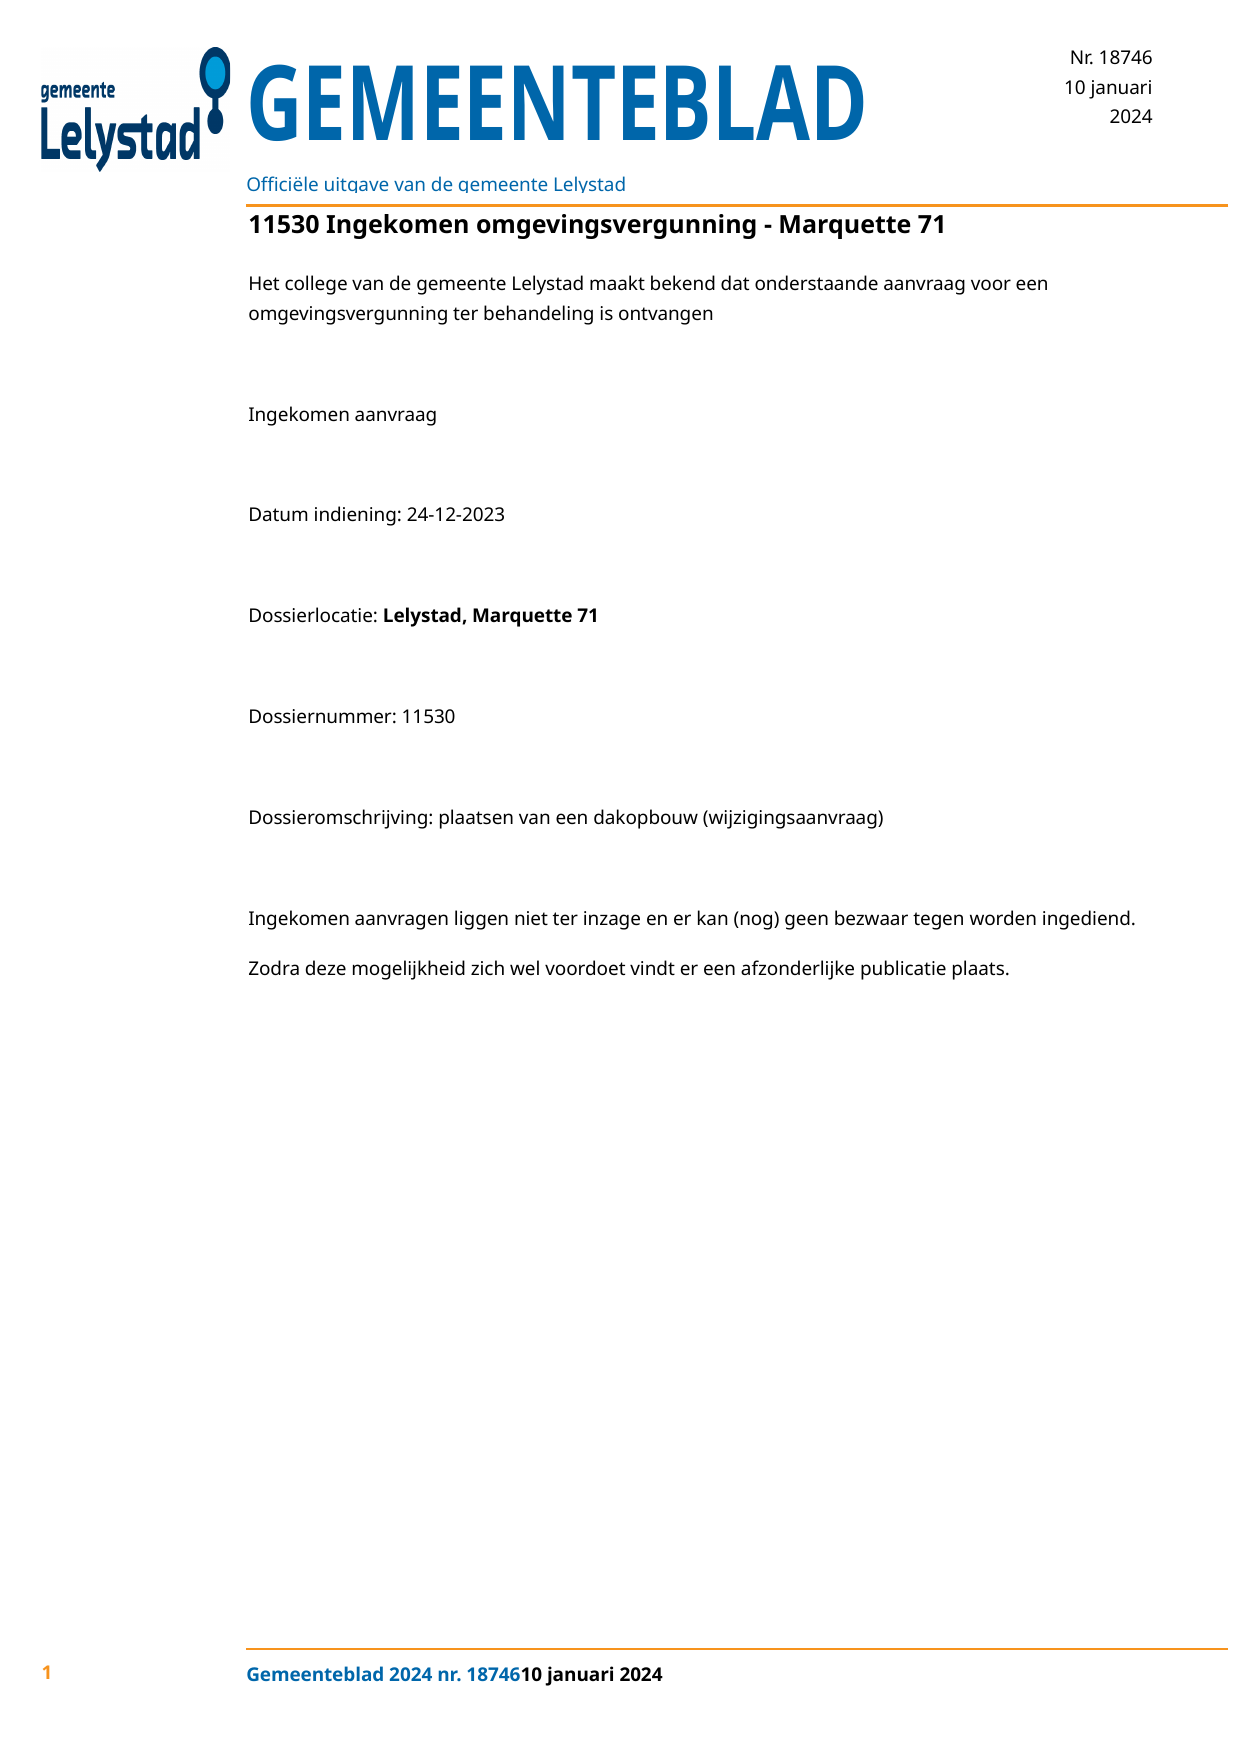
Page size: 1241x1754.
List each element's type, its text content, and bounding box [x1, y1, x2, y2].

text 11530 Ingekomen omgevingsvergunning - Marquette 71 [248, 207, 1152, 241]
picture [41, 47, 231, 172]
text Het college van de gemeente Lelystad maakt bekend dat onderstaande aanvraag voor een omgevingsvergunning ter behandeling is ontvangen [248, 270, 1152, 326]
text Dossiernummer: 11530 [248, 703, 1152, 729]
text Zodra deze mogelijkheid zich wel voordoet vindt er een afzonderlijke publicatie plaats. [248, 955, 1152, 981]
text Ingekomen aanvragen liggen niet ter inzage en er kan (nog) geen bezwaar tegen worden ingediend. [248, 905, 1152, 931]
text Ingekomen aanvraag [248, 401, 1152, 426]
text Dossieromschrijving: plaatsen van een dakopbouw (wijzigingsaanvraag) [248, 804, 1152, 830]
text Datum indiening: 24-12-2023 [248, 502, 1152, 527]
text Dossierlocatie: Lelystad, Marquette 71 [248, 602, 1152, 628]
